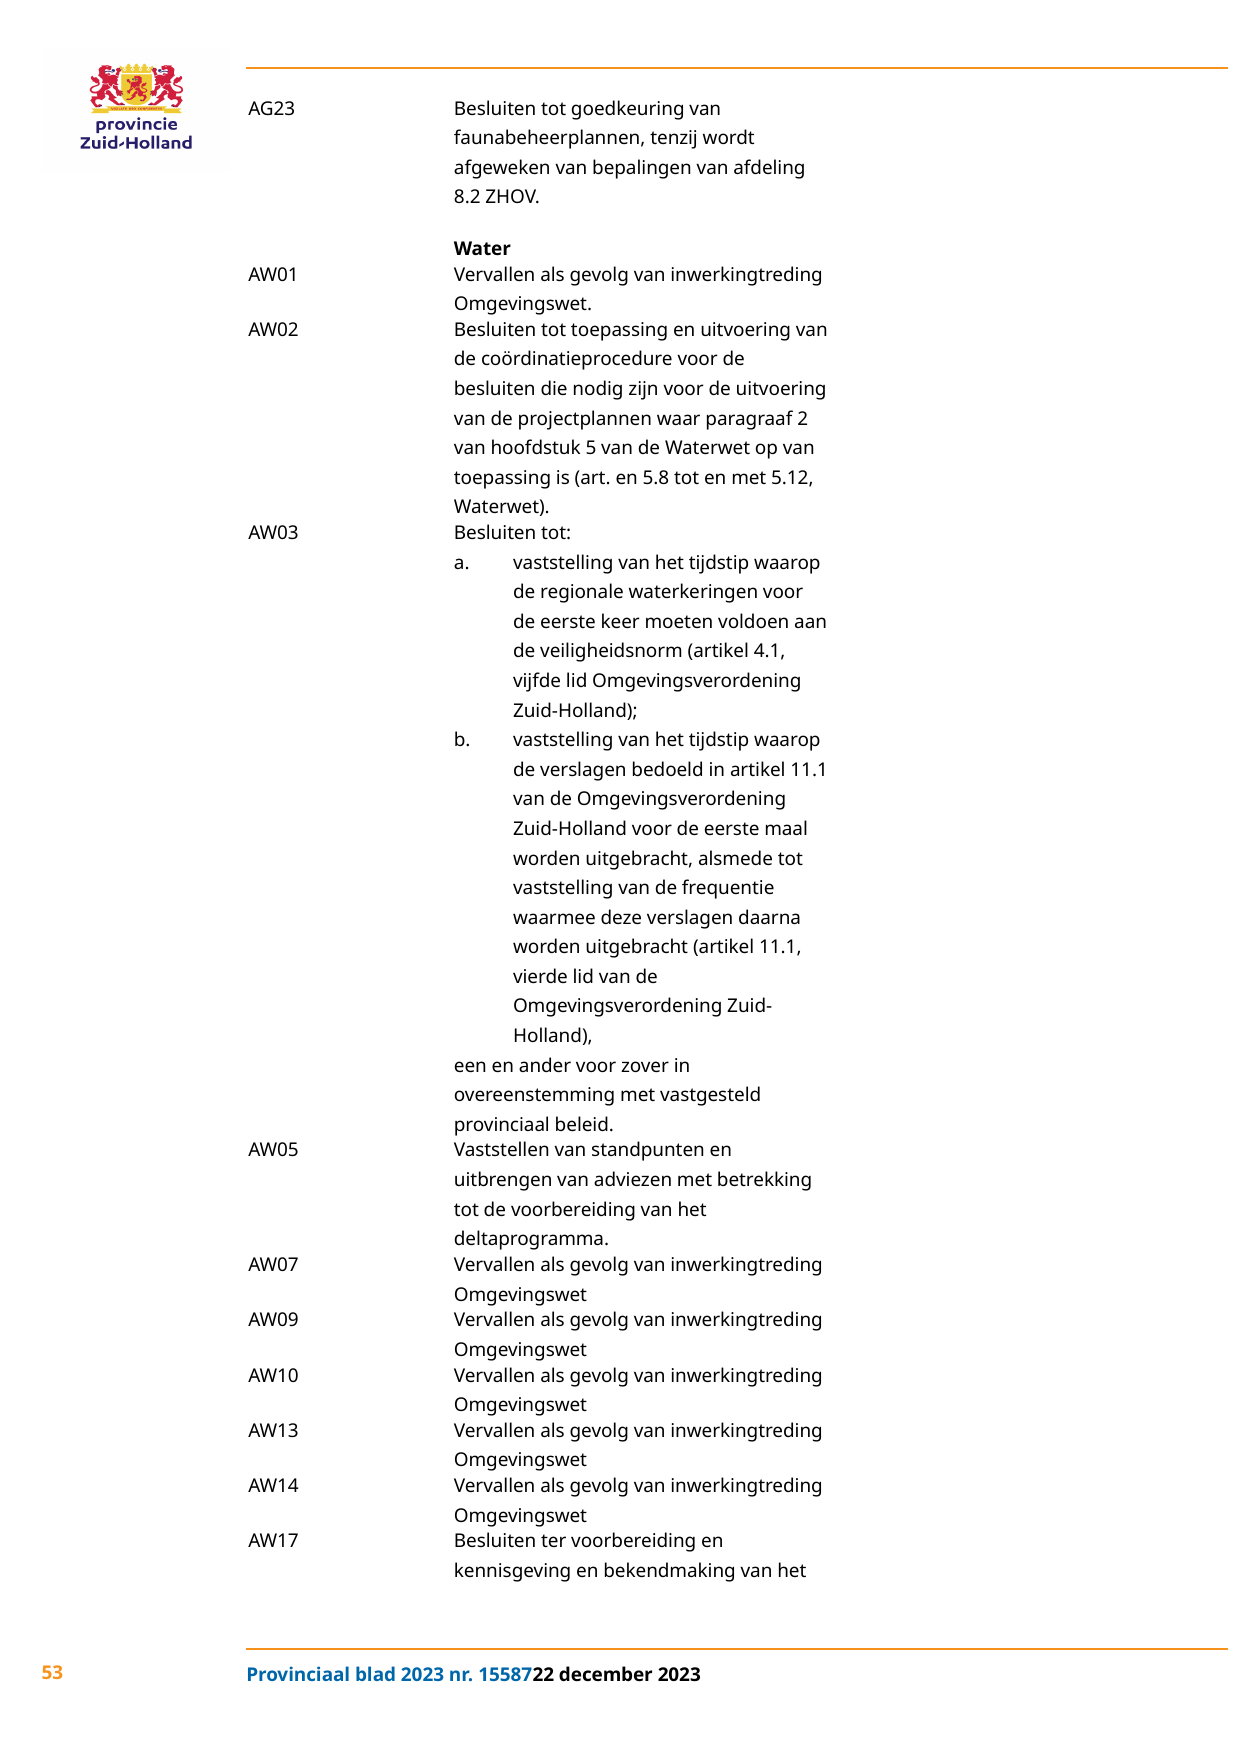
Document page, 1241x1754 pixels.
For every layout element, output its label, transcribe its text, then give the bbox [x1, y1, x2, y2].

table_cell [248, 209, 454, 235]
table_cell AW02 [248, 316, 454, 519]
table_cell [830, 1137, 1152, 1251]
table_cell AW10 [248, 1362, 454, 1417]
table_cell [830, 261, 1152, 316]
table_cell [830, 1362, 1152, 1417]
table_cell Vervallen als gevolg van inwerkingtreding Omgevingswet [454, 1473, 829, 1528]
table_cell Vervallen als gevolg van inwerkingtreding Omgevingswet [454, 1362, 829, 1417]
table_cell [248, 235, 454, 261]
picture [41, 47, 231, 172]
table_cell AG23 [248, 95, 454, 209]
table_cell [454, 209, 829, 235]
table_cell Besluiten tot toepassing en uitvoering van de coördinatieprocedure voor de besluiten die nodig zijn voor de uitvoering van de projectplannen waar paragraaf 2 van hoofdstuk 5 van de Waterwet op van toepassing is (art. en 5.8 tot en met 5.12, Waterwet). [454, 316, 829, 519]
table_cell AW05 [248, 1137, 454, 1251]
table_cell [830, 1306, 1152, 1362]
table_cell Vervallen als gevolg van inwerkingtreding Omgevingswet [454, 1306, 829, 1362]
table_cell Vervallen als gevolg van inwerkingtreding Omgevingswet. [454, 261, 829, 316]
table_cell Besluiten tot: vaststelling van het tijdstip waarop de regionale waterkeringen voor de eerste keer moeten voldoen aan de veiligheidsnorm (artikel 4.1, vijfde lid Omgevingsverordening Zuid-Holland); vaststelling van het tijdstip waarop de verslagen bedoeld in artikel 11.1 van de Omgevingsverordening Zuid-Holland voor de eerste maal worden uitgebracht, alsmede tot vaststelling van de frequentie waarmee deze verslagen daarna worden uitgebracht (artikel 11.1, vierde lid van de Omgevingsverordening Zuid-Holland), een en ander voor zover in overeenstemming met vastgesteld provinciaal beleid. [454, 519, 829, 1137]
table_cell [830, 235, 1152, 261]
table_cell [830, 316, 1152, 519]
table_cell Vervallen als gevolg van inwerkingtreding Omgevingswet [454, 1251, 829, 1306]
table_cell Besluiten ter voorbereiding en kennisgeving en bekendmaking van het [454, 1528, 829, 1583]
table_cell AW13 [248, 1417, 454, 1472]
table_cell [830, 95, 1152, 209]
table_cell Water [454, 235, 829, 261]
table_cell Vervallen als gevolg van inwerkingtreding Omgevingswet [454, 1417, 829, 1472]
table_cell AW07 [248, 1251, 454, 1306]
table_cell AW01 [248, 261, 454, 316]
table_cell AW09 [248, 1306, 454, 1362]
table_cell [830, 1417, 1152, 1472]
table_cell AW03 [248, 519, 454, 1137]
table_cell [830, 1251, 1152, 1306]
table_cell AW14 [248, 1473, 454, 1528]
table_cell [830, 1528, 1152, 1583]
table_cell Vaststellen van standpunten en uitbrengen van adviezen met betrekking tot de voorbereiding van het deltaprogramma. [454, 1137, 829, 1251]
table_cell AW17 [248, 1528, 454, 1583]
table_cell Besluiten tot goedkeuring van faunabeheerplannen, tenzij wordt afgeweken van bepalingen van afdeling 8.2 ZHOV. [454, 95, 829, 209]
table_cell [830, 209, 1152, 235]
table_cell [830, 519, 1152, 1137]
table_cell [830, 1473, 1152, 1528]
